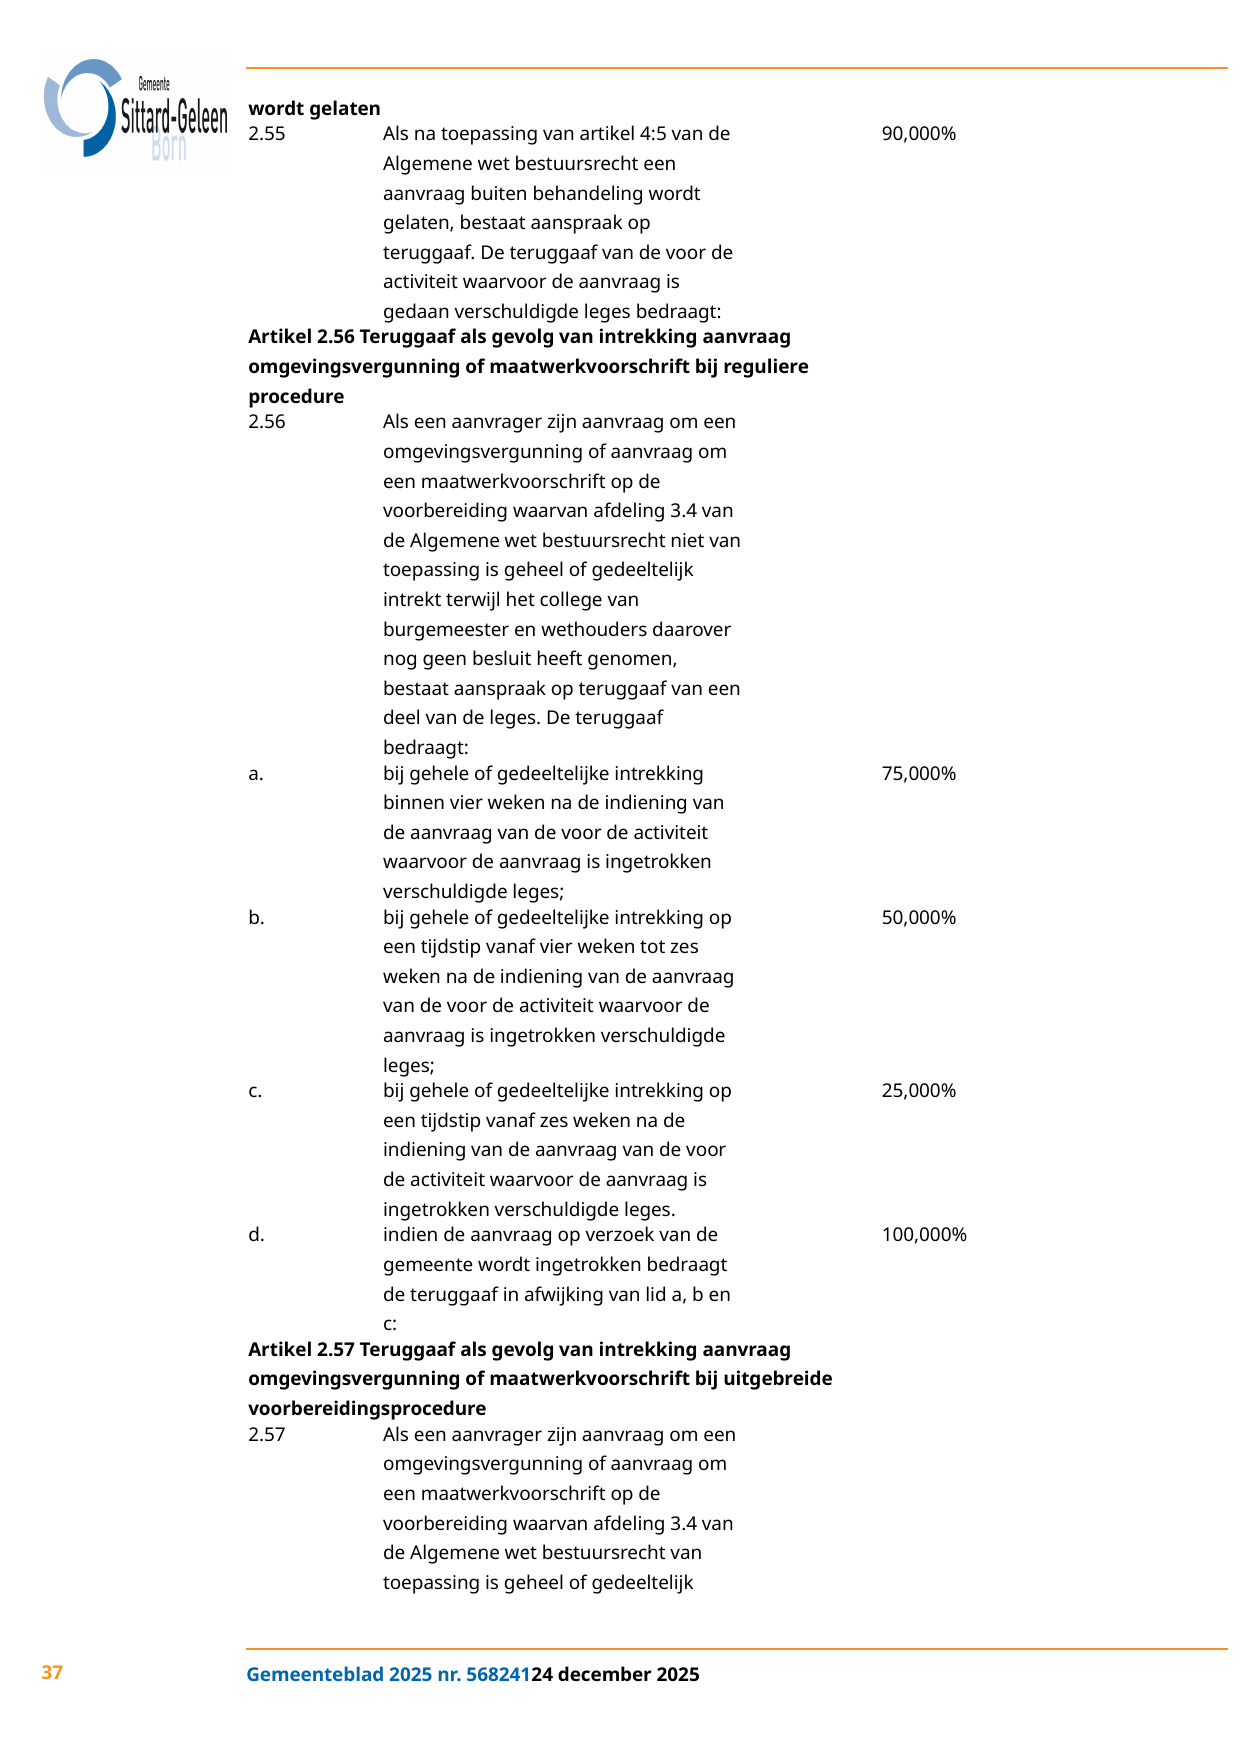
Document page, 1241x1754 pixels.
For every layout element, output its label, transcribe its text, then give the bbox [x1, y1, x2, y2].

table_cell 75,000% [882, 760, 1017, 904]
table_cell Artikel 2.57 Teruggaaf als gevolg van intrekking aanvraag omgevingsvergunning of maatwerkvoorschrift bij uitgebreide voorbereidingsprocedure [248, 1336, 882, 1421]
table_cell 2.56 [248, 409, 383, 760]
table_cell indien de aanvraag op verzoek van de gemeente wordt ingetrokken bedraagt de teruggaaf in afwijking van lid a, b en c: [383, 1222, 747, 1336]
table_cell [747, 904, 882, 1077]
table_cell b. [248, 904, 383, 1077]
table_cell [747, 1421, 882, 1594]
table_cell [747, 1222, 882, 1336]
table_cell d. [248, 1222, 383, 1336]
table_cell 100,000% [882, 1222, 1017, 1336]
table_cell [747, 121, 882, 324]
table_cell 2.55 [248, 121, 383, 324]
table_cell 90,000% [882, 121, 1017, 324]
table_cell [747, 409, 882, 760]
table_cell Als na toepassing van artikel 4:5 van de Algemene wet bestuursrecht een aanvraag buiten behandeling wordt gelaten, bestaat aanspraak op teruggaaf. De teruggaaf van de voor de activiteit waarvoor de aanvraag is gedaan verschuldigde leges bedraagt: [383, 121, 747, 324]
table_cell bij gehele of gedeeltelijke intrekking op een tijdstip vanaf zes weken na de indiening van de aanvraag van de voor de activiteit waarvoor de aanvraag is ingetrokken verschuldigde leges. [383, 1078, 747, 1222]
table_cell bij gehele of gedeeltelijke intrekking op een tijdstip vanaf vier weken tot zes weken na de indiening van de aanvraag van de voor de activiteit waarvoor de aanvraag is ingetrokken verschuldigde leges; [383, 904, 747, 1077]
table_cell [882, 1421, 1017, 1594]
table_cell wordt gelaten [248, 95, 882, 121]
picture [41, 47, 231, 172]
table_cell c. [248, 1078, 383, 1222]
table_cell [747, 760, 882, 904]
table_cell bij gehele of gedeeltelijke intrekking binnen vier weken na de indiening van de aanvraag van de voor de activiteit waarvoor de aanvraag is ingetrokken verschuldigde leges; [383, 760, 747, 904]
table_cell Als een aanvrager zijn aanvraag om een omgevingsvergunning of aanvraag om een maatwerkvoorschrift op de voorbereiding waarvan afdeling 3.4 van de Algemene wet bestuursrecht niet van toepassing is geheel of gedeeltelijk intrekt terwijl het college van burgemeester en wethouders daarover nog geen besluit heeft genomen, bestaat aanspraak op teruggaaf van een deel van de leges. De teruggaaf bedraagt: [383, 409, 747, 760]
table_cell [882, 409, 1017, 760]
table_cell [747, 1078, 882, 1222]
table_cell 2.57 [248, 1421, 383, 1594]
table_cell a. [248, 760, 383, 904]
table_cell 25,000% [882, 1078, 1017, 1222]
table_cell 50,000% [882, 904, 1017, 1077]
table_cell Artikel 2.56 Teruggaaf als gevolg van intrekking aanvraag omgevingsvergunning of maatwerkvoorschrift bij reguliere procedure [248, 324, 882, 409]
table_cell Als een aanvrager zijn aanvraag om een omgevingsvergunning of aanvraag om een maatwerkvoorschrift op de voorbereiding waarvan afdeling 3.4 van de Algemene wet bestuursrecht van toepassing is geheel of gedeeltelijk [383, 1421, 747, 1594]
